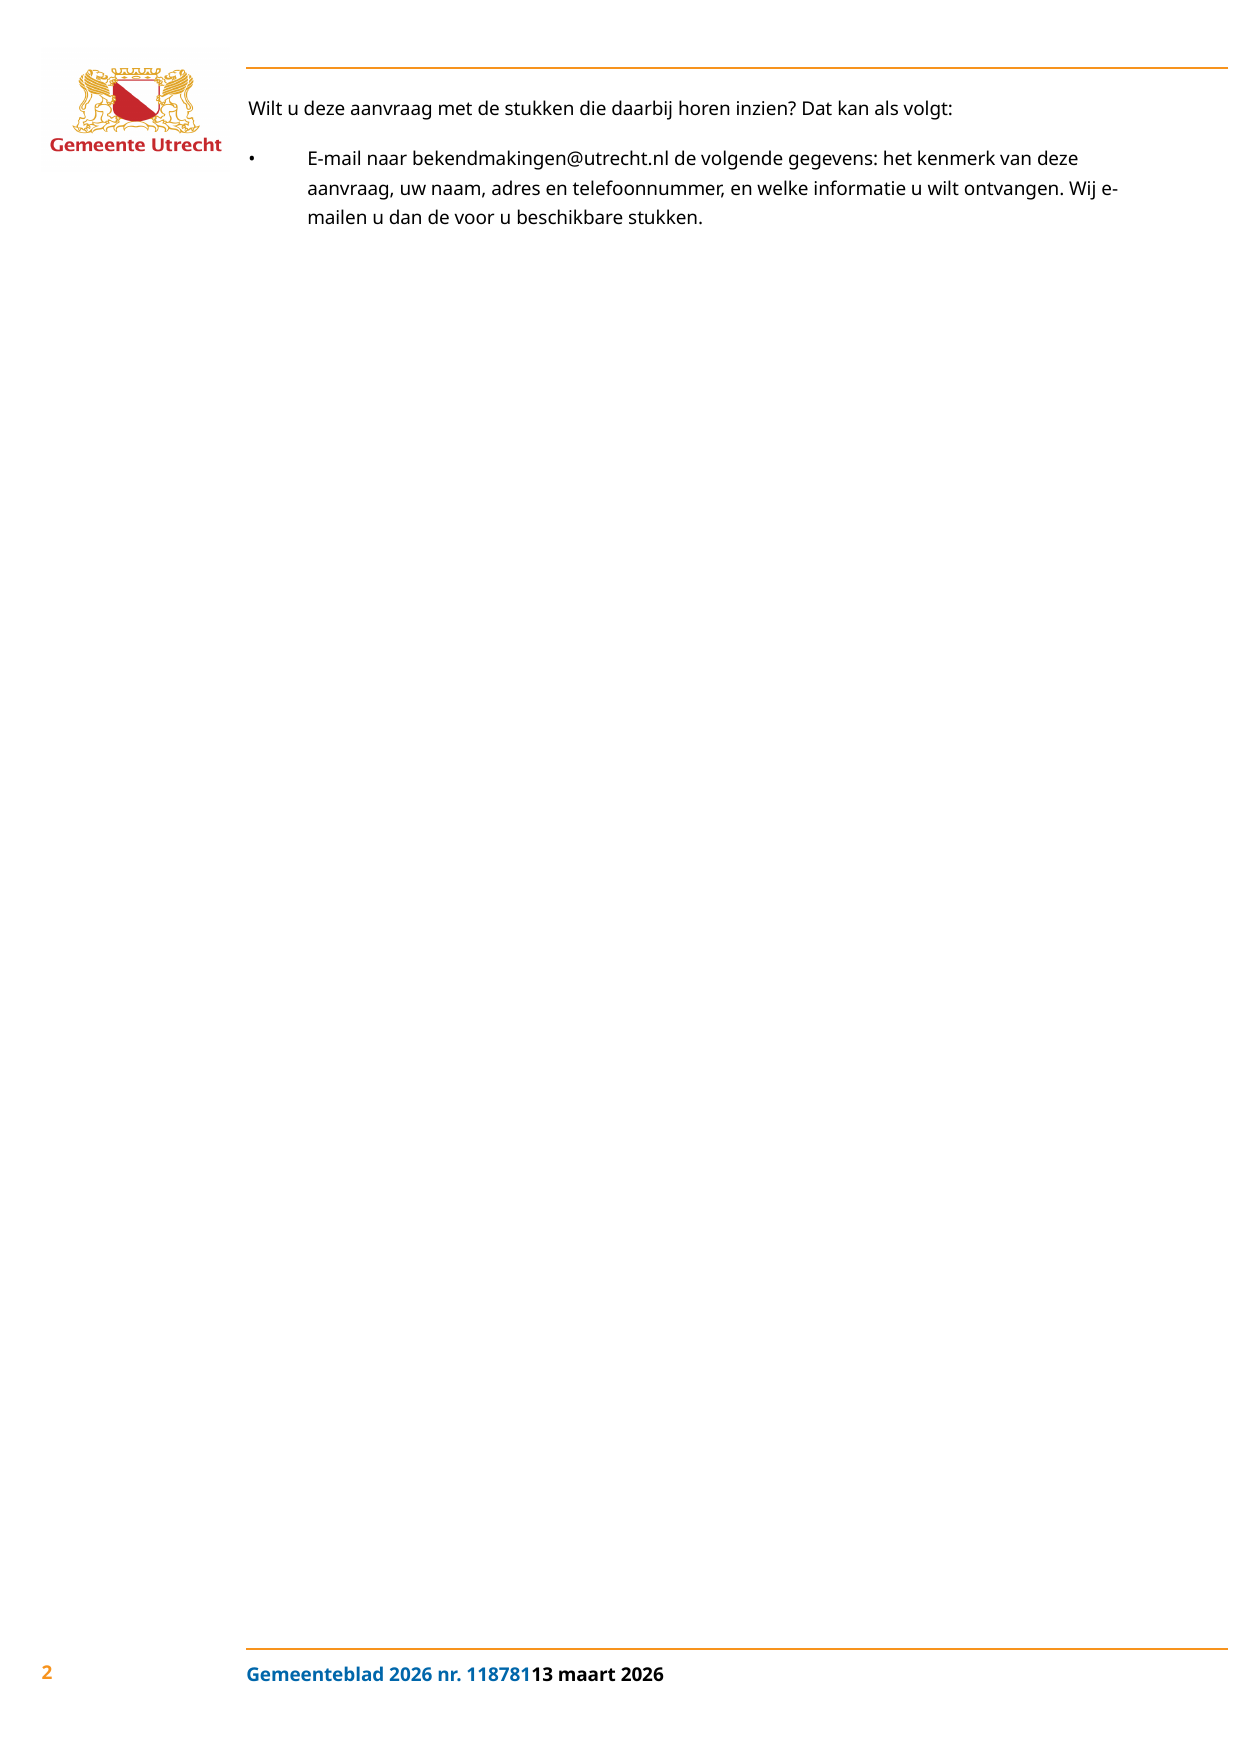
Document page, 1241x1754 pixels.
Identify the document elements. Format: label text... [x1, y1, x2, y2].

text Wilt u deze aanvraag met de stukken die daarbij horen inzien? Dat kan als volgt: [248, 95, 1152, 121]
picture [41, 47, 231, 172]
list E-mail naar bekendmakingen@utrecht.nl de volgende gegevens: het kenmerk van deze aanvraag, uw naam, adres en telefoonnummer, en welke informatie u wilt ontvangen. Wij e-mailen u dan de voor u beschikbare stukken. [248, 145, 1152, 230]
